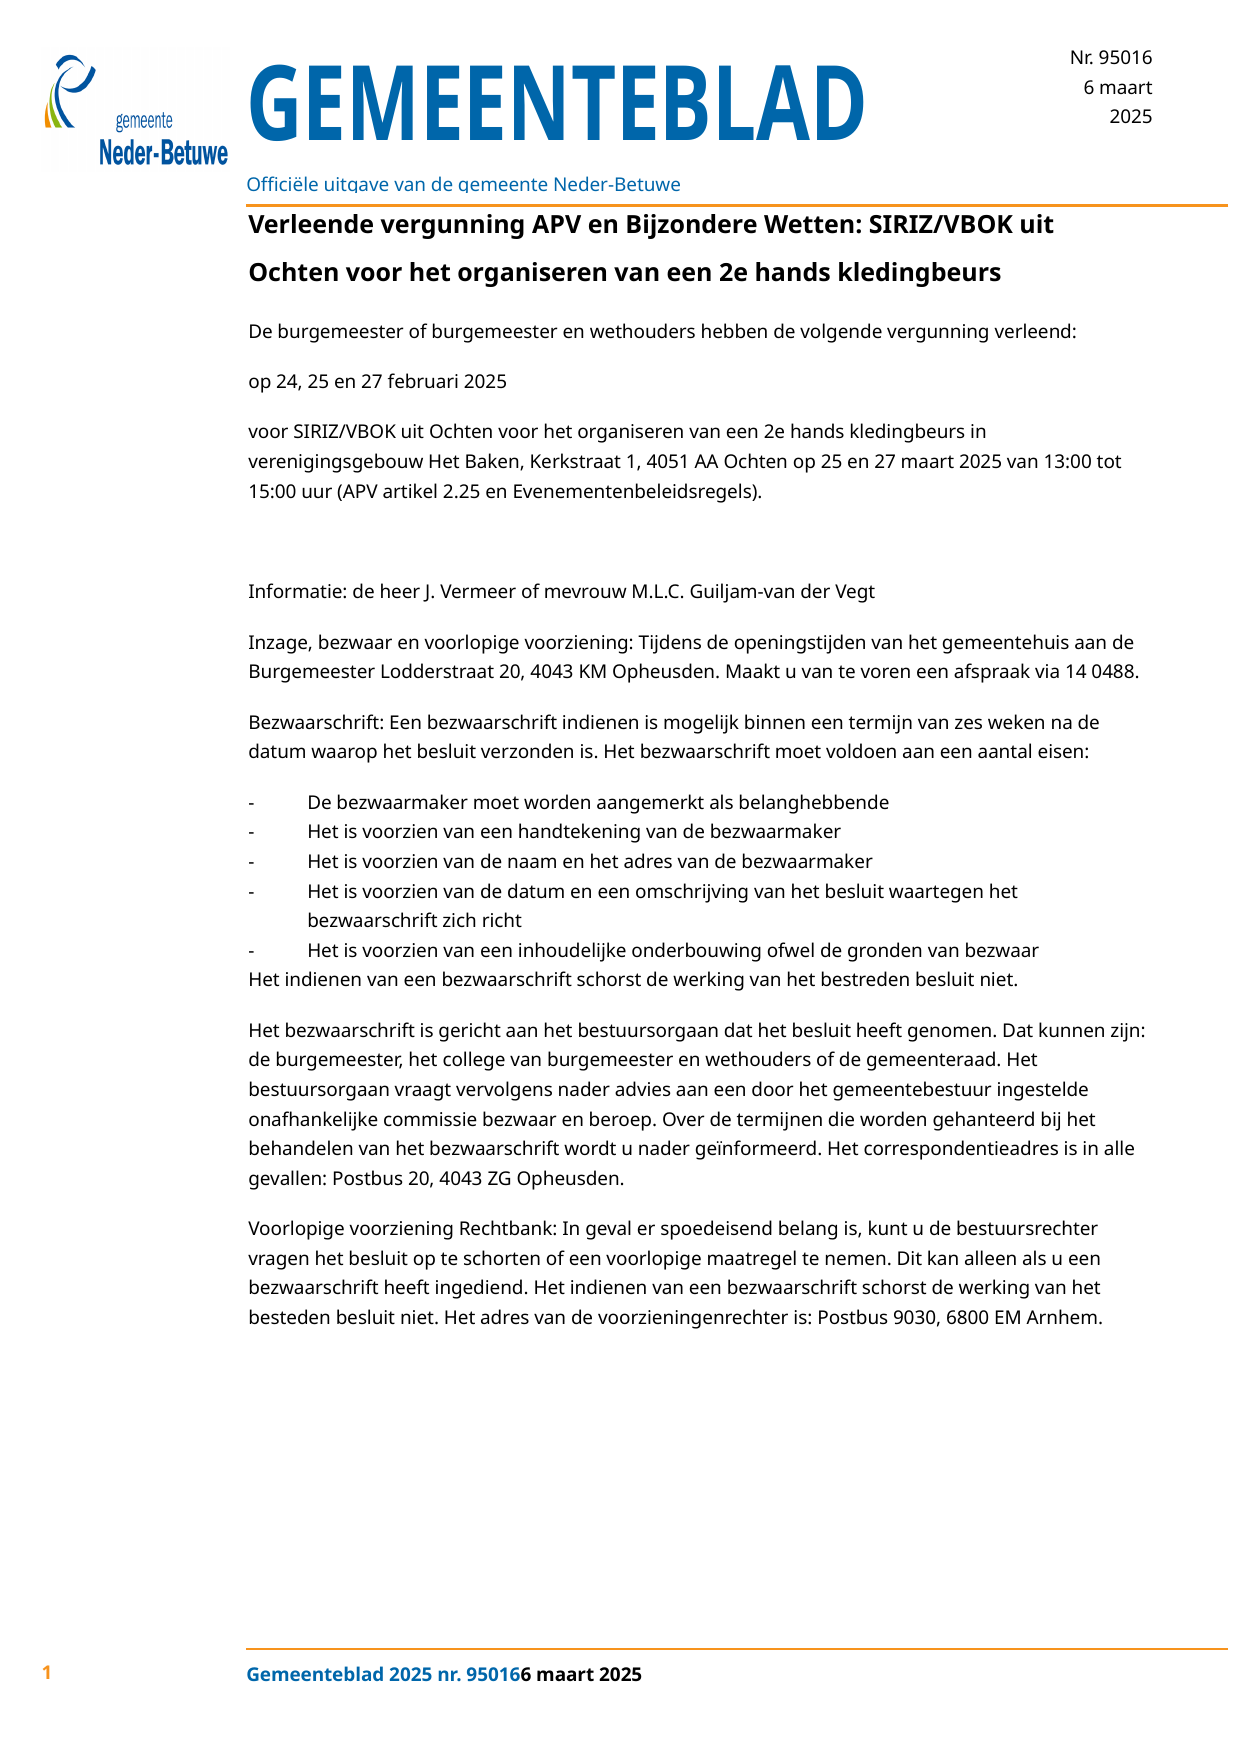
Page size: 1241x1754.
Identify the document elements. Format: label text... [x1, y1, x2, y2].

list Het is voorzien van een handtekening van de bezwaarmaker [248, 819, 1152, 844]
text De burgemeester of burgemeester en wethouders hebben de volgende vergunning verleend: [248, 318, 1152, 344]
picture [41, 47, 231, 172]
list Het is voorzien van de naam en het adres van de bezwaarmaker [248, 848, 1152, 874]
text Verleende vergunning APV en Bijzondere Wetten: SIRIZ/VBOK uit Ochten voor het organiseren van een 2e hands kledingbeurs [248, 207, 1152, 288]
text voor SIRIZ/VBOK uit Ochten voor het organiseren van een 2e hands kledingbeurs in verenigingsgebouw Het Baken, Kerkstraat 1, 4051 AA Ochten op 25 en 27 maart 2025 van 13:00 tot 15:00 uur (APV artikel 2.25 en Evenementenbeleidsregels). [248, 419, 1152, 504]
text Het indienen van een bezwaarschrift schorst de werking van het bestreden besluit niet. [248, 967, 1152, 992]
text Het bezwaarschrift is gericht aan het bestuursorgaan dat het besluit heeft genomen. Dat kunnen zijn: de burgemeester, het college van burgemeester en wethouders of de gemeenteraad. Het bestuursorgaan vraagt vervolgens nader advies aan een door het gemeentebestuur ingestelde onafhankelijke commissie bezwaar en beroep. Over de termijnen die worden gehanteerd bij het behandelen van het bezwaarschrift wordt u nader geïnformeerd. Het correspondentieadres is in alle gevallen: Postbus 20, 4043 ZG Opheusden. [248, 1017, 1152, 1191]
list Het is voorzien van de datum en een omschrijving van het besluit waartegen het bezwaarschrift zich richt [248, 878, 1152, 933]
text Informatie: de heer J. Vermeer of mevrouw M.L.C. Guiljam-van der Vegt [248, 579, 1152, 604]
text Inzage, bezwaar en voorlopige voorziening: Tijdens de openingstijden van het gemeentehuis aan de Burgemeester Lodderstraat 20, 4043 KM Opheusden. Maakt u van te voren een afspraak via 14 0488. [248, 629, 1152, 684]
list De bezwaarmaker moet worden aangemerkt als belanghebbende [248, 789, 1152, 815]
list Het is voorzien van een inhoudelijke onderbouwing ofwel de gronden van bezwaar [248, 937, 1152, 963]
text Voorlopige voorziening Rechtbank: In geval er spoedeisend belang is, kunt u de bestuursrechter vragen het besluit op te schorten of een voorlopige maatregel te nemen. Dit kan alleen als u een bezwaarschrift heeft ingediend. Het indienen van een bezwaarschrift schorst de werking van het besteden besluit niet. Het adres van de voorzieningenrechter is: Postbus 9030, 6800 EM Arnhem. [248, 1215, 1152, 1330]
text op 24, 25 en 27 februari 2025 [248, 368, 1152, 394]
text Bezwaarschrift: Een bezwaarschrift indienen is mogelijk binnen een termijn van zes weken na de datum waarop het besluit verzonden is. Het bezwaarschrift moet voldoen aan een aantal eisen: [248, 709, 1152, 764]
